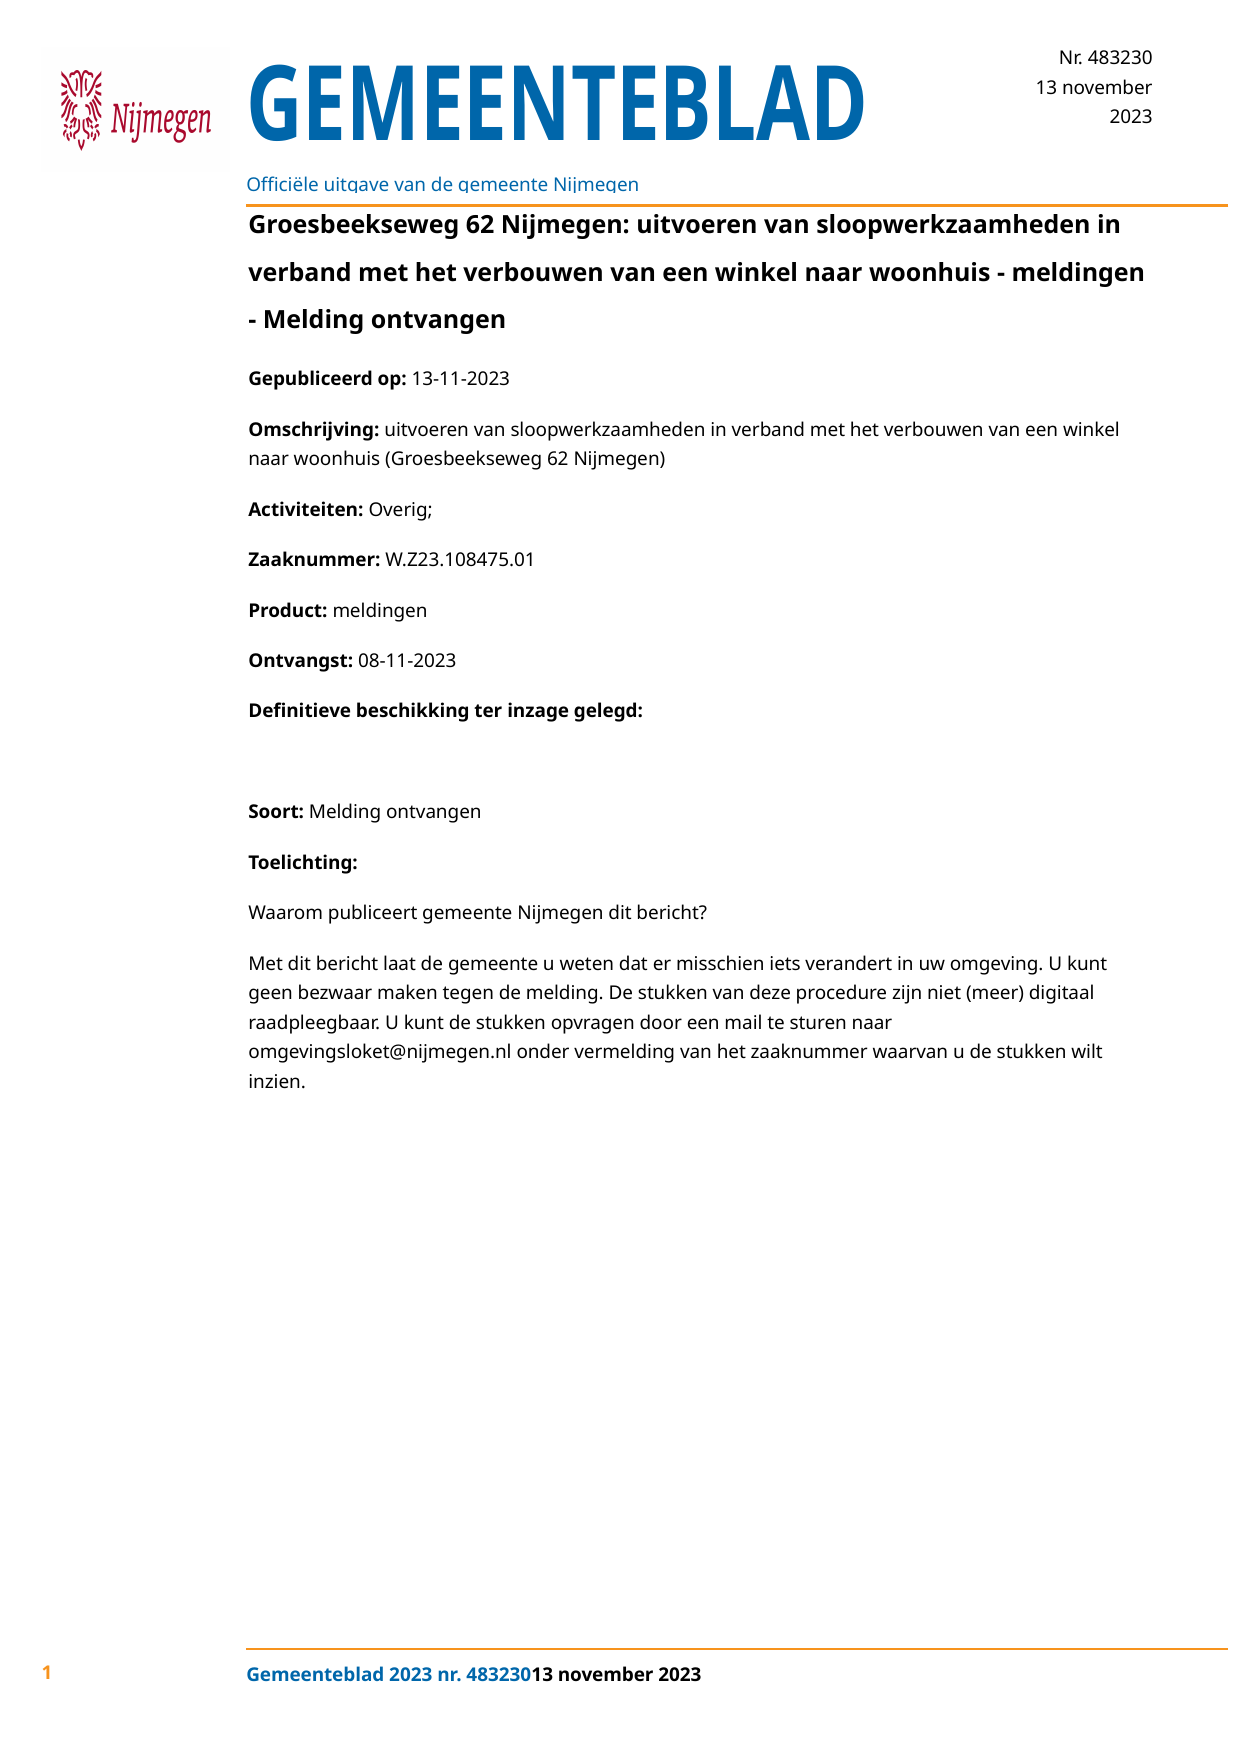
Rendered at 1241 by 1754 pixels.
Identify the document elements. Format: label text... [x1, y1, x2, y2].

text Waarom publiceert gemeente Nijmegen dit bericht? [248, 899, 1152, 925]
text Product: meldingen [248, 597, 1152, 622]
text Omschrijving: uitvoeren van sloopwerkzaamheden in verband met het verbouwen van een winkel naar woonhuis (Groesbeekseweg 62 Nijmegen) [248, 416, 1152, 471]
text Toelichting: [248, 849, 1152, 874]
text Met dit bericht laat de gemeente u weten dat er misschien iets verandert in uw omgeving. U kunt geen bezwaar maken tegen de melding. De stukken van deze procedure zijn niet (meer) digitaal raadpleegbaar. U kunt de stukken opvragen door een mail te sturen naar omgevingsloket@nijmegen.nl onder vermelding van het zaaknummer waarvan u de stukken wilt inzien. [248, 950, 1152, 1094]
text Activiteiten: Overig; [248, 496, 1152, 522]
picture [41, 47, 231, 172]
text Definitieve beschikking ter inzage gelegd: [248, 698, 1152, 723]
text Ontvangst: 08-11-2023 [248, 647, 1152, 673]
text Zaaknummer: W.Z23.108475.01 [248, 546, 1152, 572]
text Soort: Melding ontvangen [248, 798, 1152, 824]
text Groesbeekseweg 62 Nijmegen: uitvoeren van sloopwerkzaamheden in verband met het verbouwen van een winkel naar woonhuis - meldingen - Melding ontvangen [248, 207, 1152, 336]
text Gepubliceerd op: 13-11-2023 [248, 366, 1152, 391]
